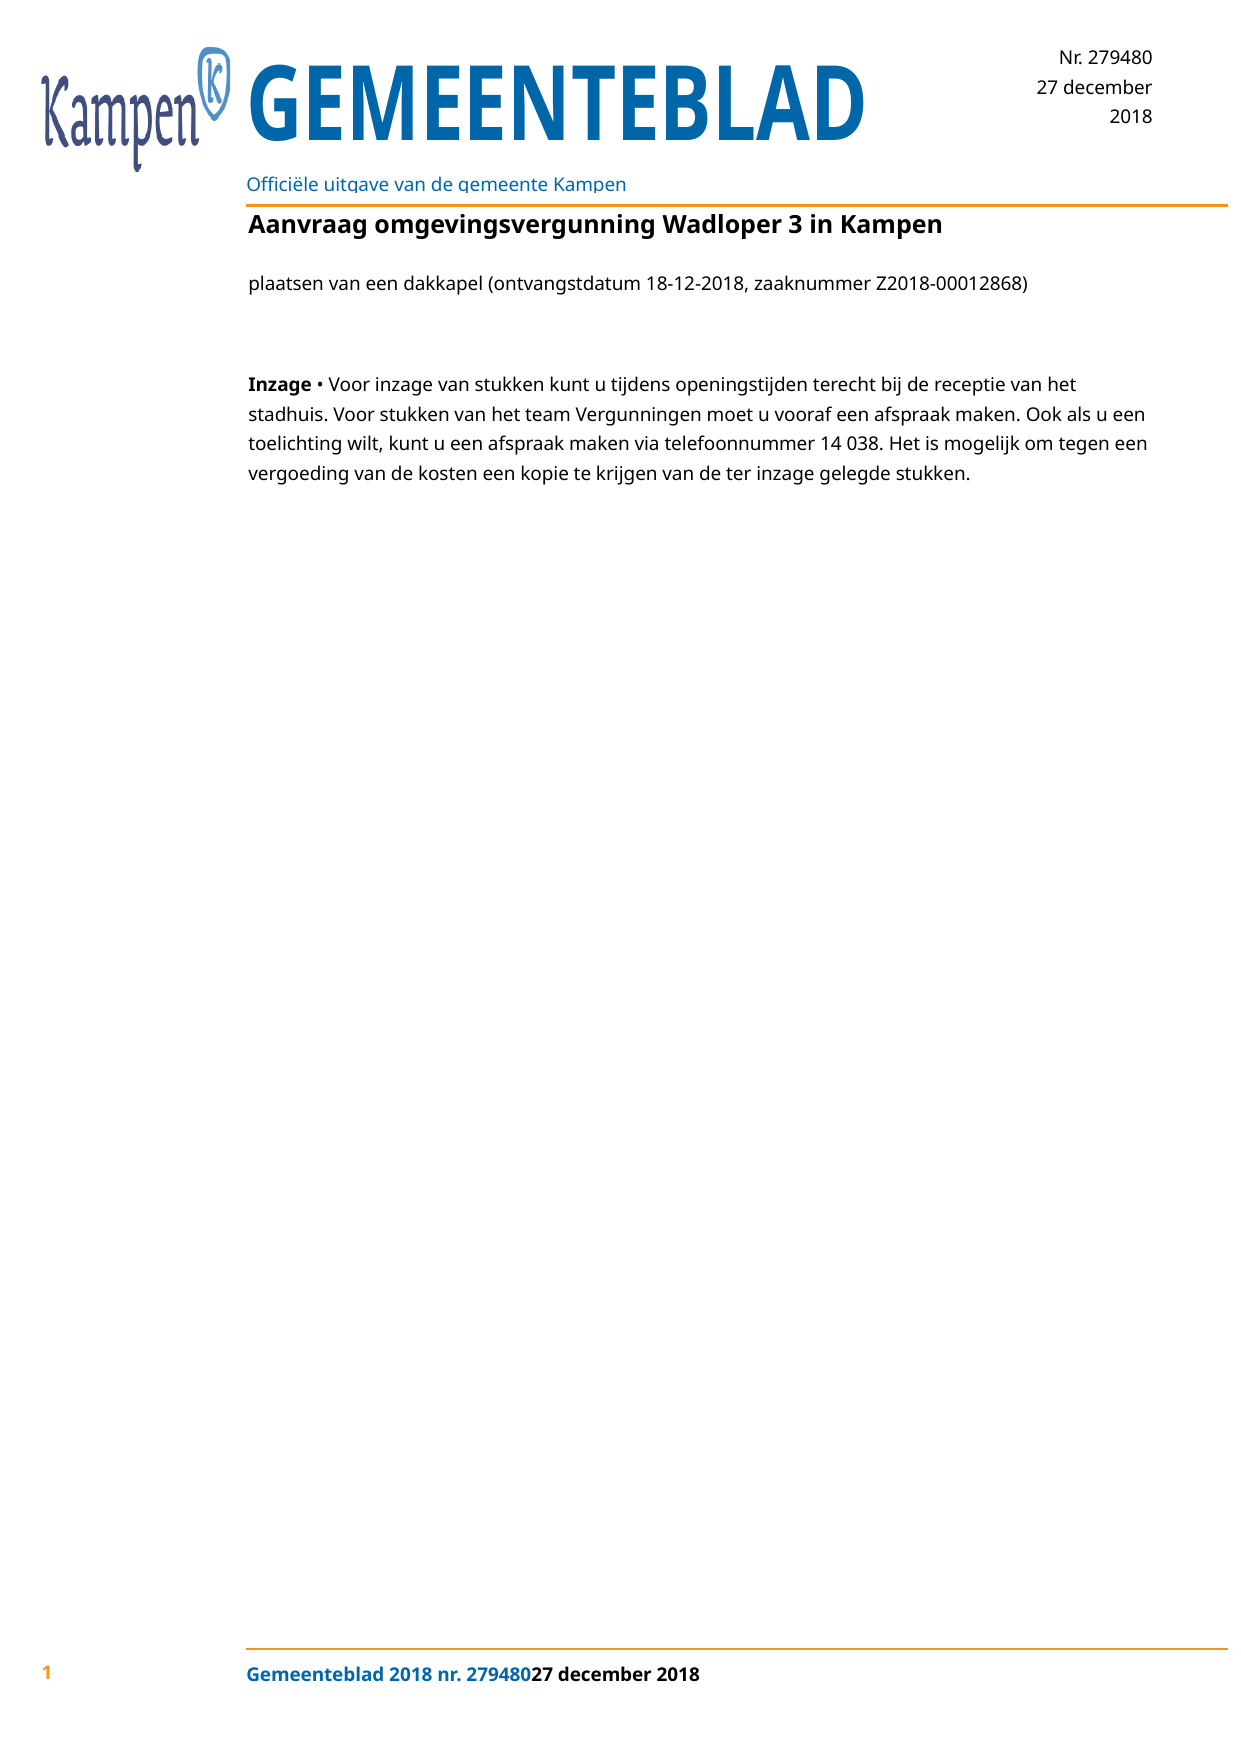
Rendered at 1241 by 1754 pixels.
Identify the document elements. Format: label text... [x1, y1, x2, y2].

text Inzage • Voor inzage van stukken kunt u tijdens openingstijden terecht bij de receptie van het stadhuis. Voor stukken van het team Vergunningen moet u vooraf een afspraak maken. Ook als u een toelichting wilt, kunt u een afspraak maken via telefoonnummer 14 038. Het is mogelijk om tegen een vergoeding van de kosten een kopie te krijgen van de ter inzage gelegde stukken. [248, 371, 1152, 486]
picture [41, 47, 231, 172]
text Aanvraag omgevingsvergunning Wadloper 3 in Kampen [248, 207, 1152, 241]
text plaatsen van een dakkapel (ontvangstdatum 18-12-2018, zaaknummer Z2018-00012868) [248, 270, 1152, 296]
